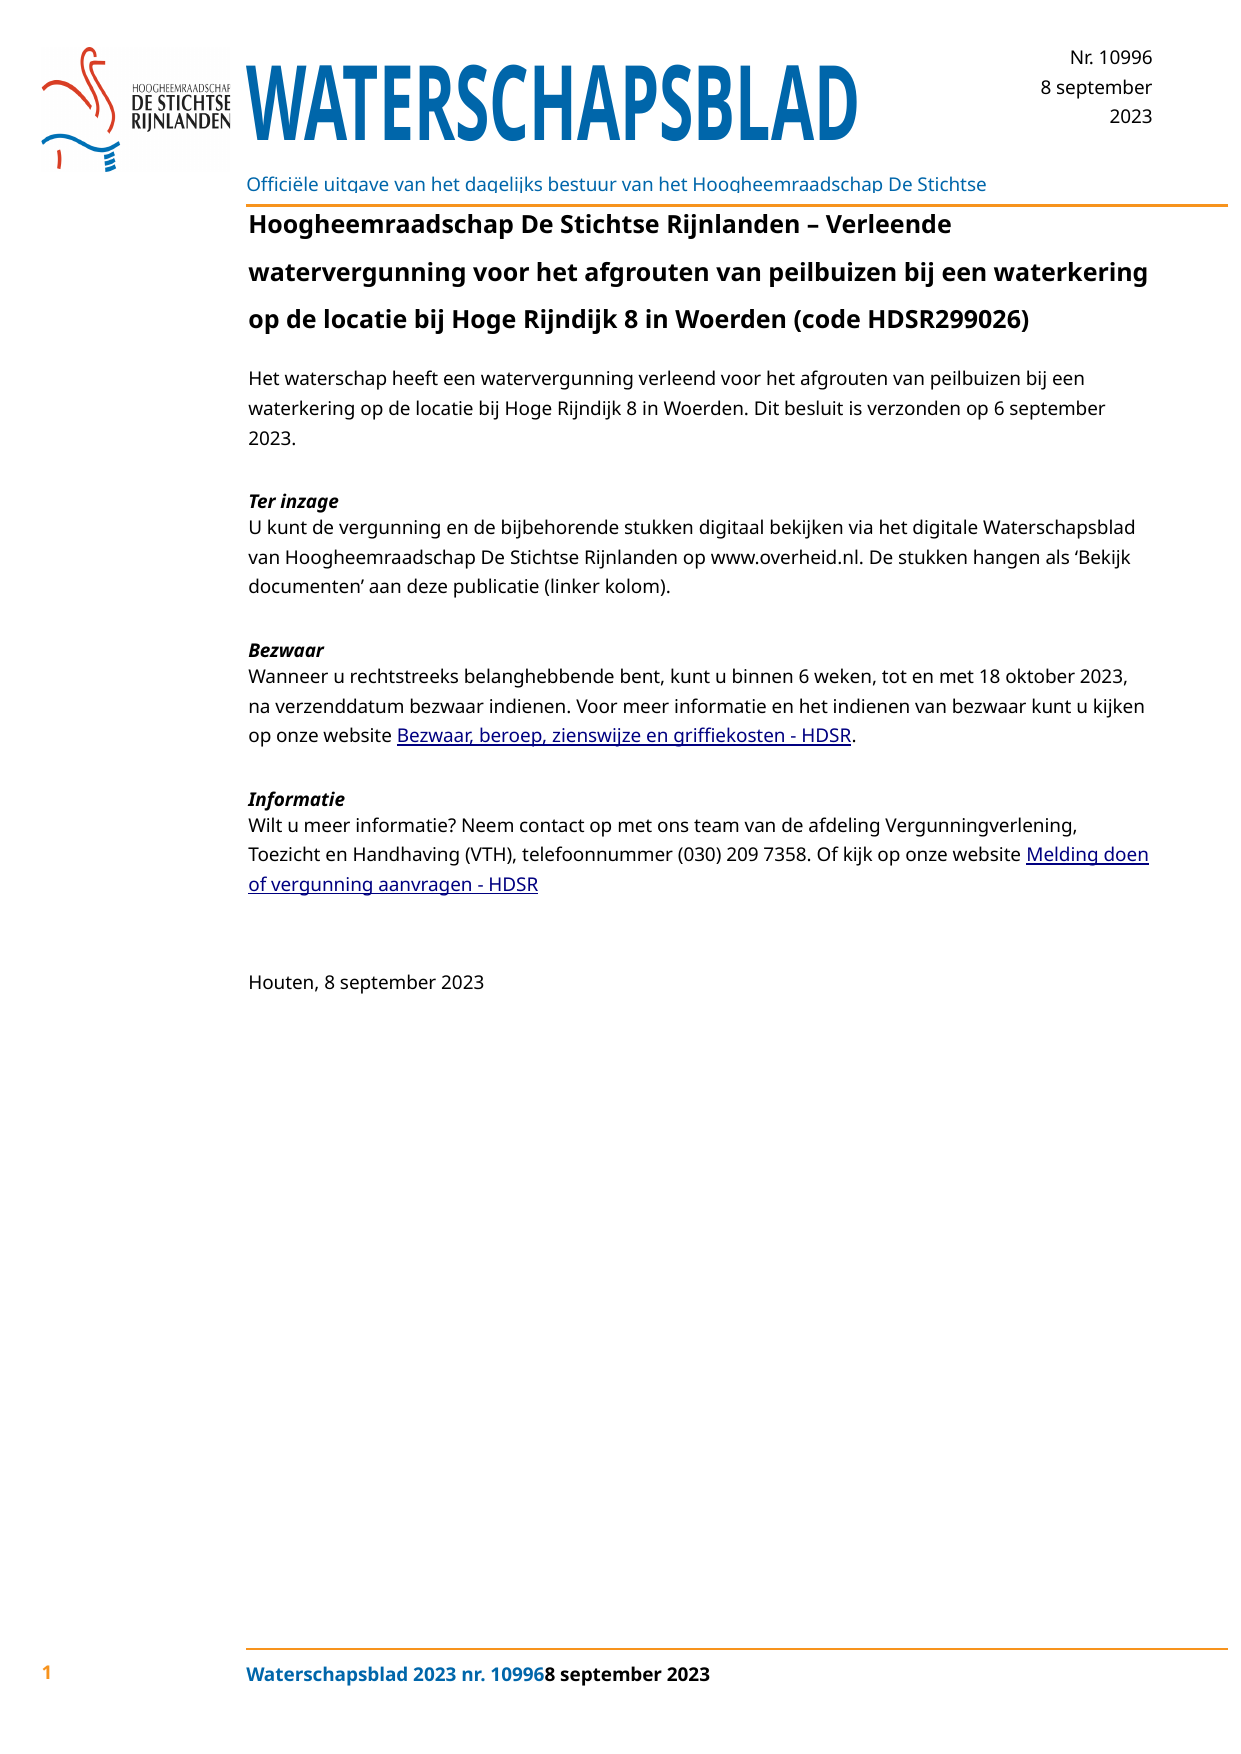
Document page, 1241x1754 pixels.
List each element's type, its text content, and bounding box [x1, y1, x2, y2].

text Bezwaar [248, 637, 1152, 663]
text Informatie [248, 786, 1152, 812]
text Wanneer u rechtstreeks belanghebbende bent, kunt u binnen 6 weken, tot en met 18 oktober 2023, na verzenddatum bezwaar indienen. Voor meer informatie en het indienen van bezwaar kunt u kijken op onze website Bezwaar, beroep, zienswijze en griffiekosten - HDSR. [248, 663, 1152, 748]
text Ter inzage [248, 489, 1152, 514]
text Het waterschap heeft een watervergunning verleend voor het afgrouten van peilbuizen bij een waterkering op de locatie bij Hoge Rijndijk 8 in Woerden. Dit besluit is verzonden op 6 september 2023. [248, 366, 1152, 450]
text Hoogheemraadschap De Stichtse Rijnlanden – Verleende watervergunning voor het afgrouten van peilbuizen bij een waterkering op de locatie bij Hoge Rijndijk 8 in Woerden (code HDSR299026) [248, 207, 1152, 336]
text Houten, 8 september 2023 [248, 969, 1152, 995]
text U kunt de vergunning en de bijbehorende stukken digitaal bekijken via het digitale Waterschapsblad van Hoogheemraadschap De Stichtse Rijnlanden op www.overheid.nl. De stukken hangen als ‘Bekijk documenten’ aan deze publicatie (linker kolom). [248, 514, 1152, 599]
text Wilt u meer informatie? Neem contact op met ons team van de afdeling Vergunningverlening, Toezicht en Handhaving (VTH), telefoonnummer (030) 209 7358. Of kijk op onze website Melding doen of vergunning aanvragen - HDSR [248, 812, 1152, 897]
picture [41, 47, 231, 172]
